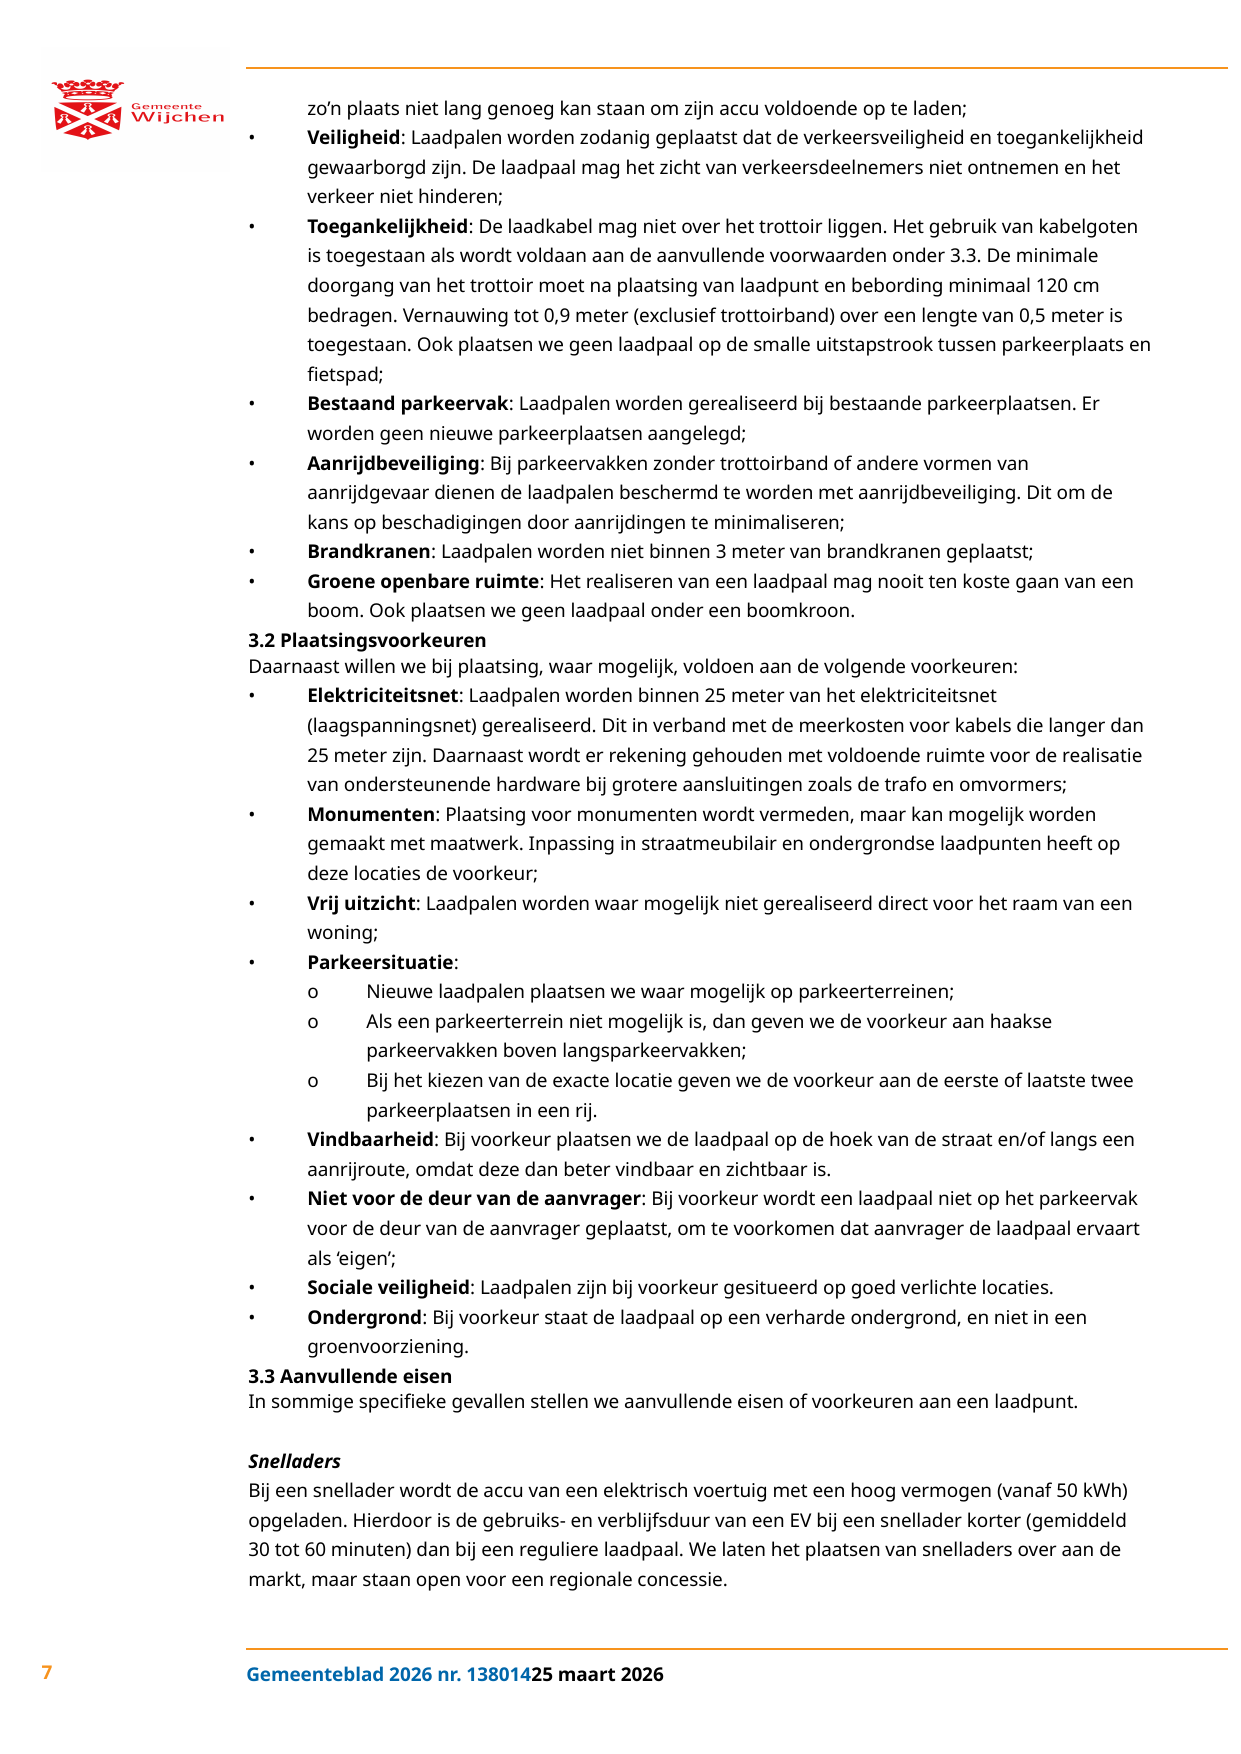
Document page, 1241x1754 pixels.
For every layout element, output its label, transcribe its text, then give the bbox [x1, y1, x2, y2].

list Parkeersituatie: [248, 949, 1152, 974]
list Elektriciteitsnet: Laadpalen worden binnen 25 meter van het elektriciteitsnet (laagspanningsnet) gerealiseerd. Dit in verband met de meerkosten voor kabels die langer dan 25 meter zijn. Daarnaast wordt er rekening gehouden met voldoende ruimte voor de realisatie van ondersteunende hardware bij grotere aansluitingen zoals de trafo en omvormers; [248, 683, 1152, 797]
list Vindbaarheid: Bij voorkeur plaatsen we de laadpaal op de hoek van de straat en/of langs een aanrijroute, omdat deze dan beter vindbaar en zichtbaar is. [248, 1126, 1152, 1182]
list zo’n plaats niet lang genoeg kan staan om zijn accu voldoende op te laden; [248, 95, 1152, 121]
list Niet voor de deur van de aanvrager: Bij voorkeur wordt een laadpaal niet op het parkeervak voor de deur van de aanvrager geplaatst, om te voorkomen dat aanvrager de laadpaal ervaart als ‘eigen’; [248, 1186, 1152, 1270]
text Bij een snellader wordt de accu van een elektrisch voertuig met een hoog vermogen (vanaf 50 kWh) opgeladen. Hierdoor is de gebruiks- en verblijfsduur van een EV bij een snellader korter (gemiddeld 30 tot 60 minuten) dan bij een reguliere laadpaal. We laten het plaatsen van snelladers over aan de markt, maar staan open voor een regionale concessie. [248, 1477, 1152, 1592]
list Toegankelijkheid: De laadkabel mag niet over het trottoir liggen. Het gebruik van kabelgoten is toegestaan als wordt voldaan aan de aanvullende voorwaarden onder 3.3. De minimale doorgang van het trottoir moet na plaatsing van laadpunt en bebording minimaal 120 cm bedragen. Vernauwing tot 0,9 meter (exclusief trottoirband) over een lengte van 0,5 meter is toegestaan. Ook plaatsen we geen laadpaal op de smalle uitstapstrook tussen parkeerplaats en fietspad; [248, 213, 1152, 387]
list Aanrijdbeveiliging: Bij parkeervakken zonder trottoirband of andere vormen van aanrijdgevaar dienen de laadpalen beschermd te worden met aanrijdbeveiliging. Dit om de kans op beschadigingen door aanrijdingen te minimaliseren; [248, 450, 1152, 535]
text Snelladers [248, 1448, 1152, 1474]
list Groene openbare ruimte: Het realiseren van een laadpaal mag nooit ten koste gaan van een boom. Ook plaatsen we geen laadpaal onder een boomkroon. [248, 568, 1152, 623]
list Vrij uitzicht: Laadpalen worden waar mogelijk niet gerealiseerd direct voor het raam van een woning; [248, 890, 1152, 945]
text Daarnaast willen we bij plaatsing, waar mogelijk, voldoen aan de volgende voorkeuren: [248, 653, 1152, 679]
list Monumenten: Plaatsing voor monumenten wordt vermeden, maar kan mogelijk worden gemaakt met maatwerk. Inpassing in straatmeubilair en ondergrondse laadpunten heeft op deze locaties de voorkeur; [248, 801, 1152, 886]
picture [41, 47, 231, 172]
list Veiligheid: Laadpalen worden zodanig geplaatst dat de verkeersveiligheid en toegankelijkheid gewaarborgd zijn. De laadpaal mag het zicht van verkeersdeelnemers niet ontnemen en het verkeer niet hinderen; [248, 124, 1152, 209]
list Brandkranen: Laadpalen worden niet binnen 3 meter van brandkranen geplaatst; [248, 538, 1152, 564]
text 3.2 Plaatsingsvoorkeuren [248, 627, 1152, 653]
list Als een parkeerterrein niet mogelijk is, dan geven we de voorkeur aan haakse parkeervakken boven langsparkeervakken; [307, 1008, 1152, 1063]
list Bestaand parkeervak: Laadpalen worden gerealiseerd bij bestaande parkeerplaatsen. Er worden geen nieuwe parkeerplaatsen aangelegd; [248, 391, 1152, 446]
text In sommige specifieke gevallen stellen we aanvullende eisen of voorkeuren aan een laadpunt. [248, 1389, 1152, 1414]
list Nieuwe laadpalen plaatsen we waar mogelijk op parkeerterreinen; [307, 978, 1152, 1004]
list Sociale veiligheid: Laadpalen zijn bij voorkeur gesitueerd op goed verlichte locaties. [248, 1274, 1152, 1300]
list Ondergrond: Bij voorkeur staat de laadpaal op een verharde ondergrond, en niet in een groenvoorziening. [248, 1304, 1152, 1359]
text 3.3 Aanvullende eisen [248, 1363, 1152, 1389]
list Bij het kiezen van de exacte locatie geven we de voorkeur aan de eerste of laatste twee parkeerplaatsen in een rij. [307, 1067, 1152, 1122]
